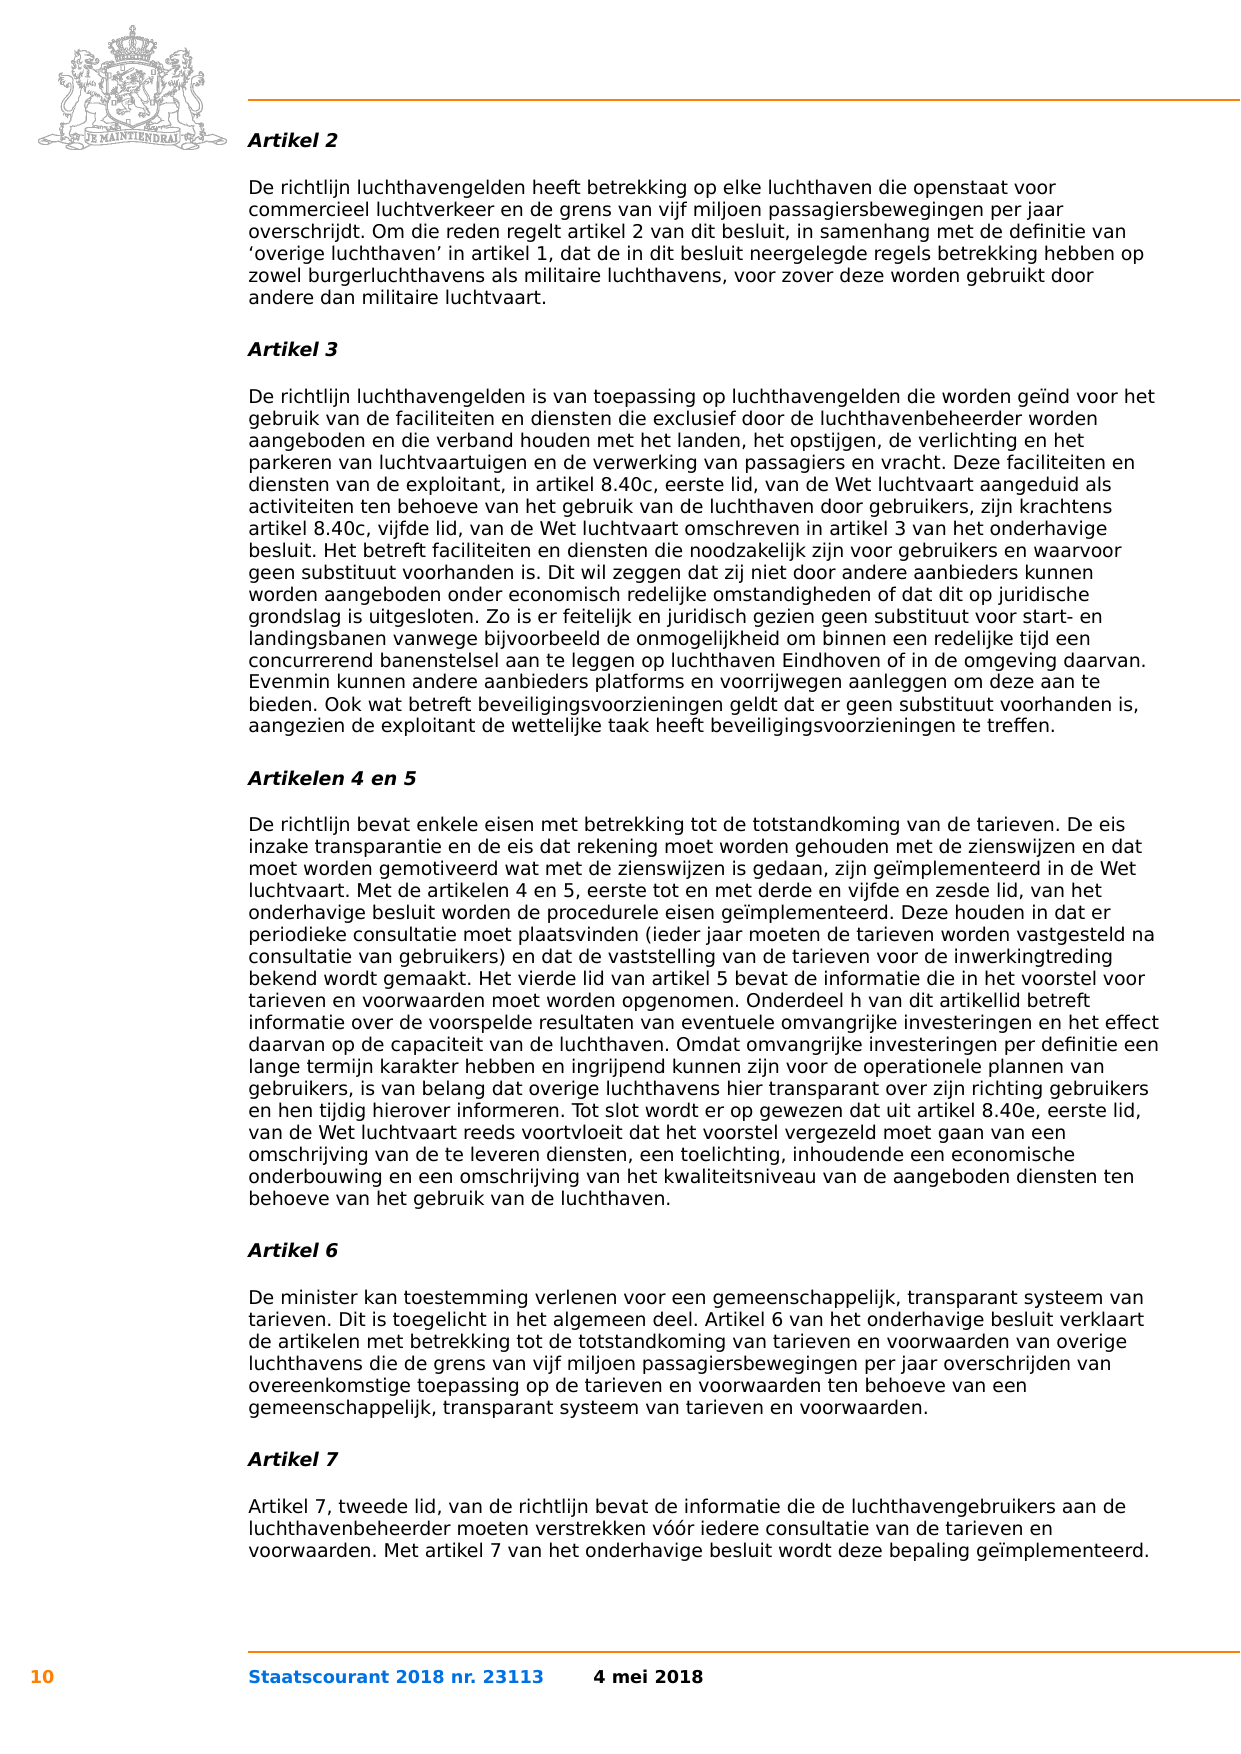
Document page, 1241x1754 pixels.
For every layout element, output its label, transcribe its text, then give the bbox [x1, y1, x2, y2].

subtitle Artikel 6 [248, 1240, 1163, 1262]
subtitle Artikel 7 [248, 1449, 1163, 1471]
picture [38, 25, 227, 150]
subtitle Artikelen 4 en 5 [248, 767, 1163, 789]
text De richtlijn bevat enkele eisen met betrekking tot de totstandkoming van de tarieven. De eis inzake transparantie en de eis dat rekening moet worden gehouden met de zienswijzen en dat moet worden gemotiveerd wat met de zienswijzen is gedaan, zijn geïmplementeerd in de Wet luchtvaart. Met de artikelen 4 en 5, eerste tot en met derde en vijfde en zesde lid, van het onderhavige besluit worden de procedurele eisen geïmplementeerd. Deze houden in dat er periodieke consultatie moet plaatsvinden (ieder jaar moeten de tarieven worden vastgesteld na consultatie van gebruikers) en dat de vaststelling van de tarieven voor de inwerkingtreding bekend wordt gemaakt. Het vierde lid van artikel 5 bevat de informatie die in het voorstel voor tarieven en voorwaarden moet worden opgenomen. Onderdeel h van dit artikellid betreft informatie over de voorspelde resultaten van eventuele omvangrijke investeringen en het effect daarvan op de capaciteit van de luchthaven. Omdat omvangrijke investeringen per definitie een lange termijn karakter hebben en ingrijpend kunnen zijn voor de operationele plannen van gebruikers, is van belang dat overige luchthavens hier transparant over zijn richting gebruikers en hen tijdig hierover informeren. Tot slot wordt er op gewezen dat uit artikel 8.40e, eerste lid, van de Wet luchtvaart reeds voortvloeit dat het voorstel vergezeld moet gaan van een omschrijving van de te leveren diensten, een toelichting, inhoudende een economische onderbouwing en een omschrijving van het kwaliteitsniveau van de aangeboden diensten ten behoeve van het gebruik van de luchthaven. [248, 814, 1163, 1210]
subtitle Artikel 2 [248, 130, 1163, 152]
text De richtlijn luchthavengelden is van toepassing op luchthavengelden die worden geïnd voor het gebruik van de faciliteiten en diensten die exclusief door de luchthavenbeheerder worden aangeboden en die verband houden met het landen, het opstijgen, de verlichting en het parkeren van luchtvaartuigen en de verwerking van passagiers en vracht. Deze faciliteiten en diensten van de exploitant, in artikel 8.40c, eerste lid, van de Wet luchtvaart aangeduid als activiteiten ten behoeve van het gebruik van de luchthaven door gebruikers, zijn krachtens artikel 8.40c, vijfde lid, van de Wet luchtvaart omschreven in artikel 3 van het onderhavige besluit. Het betreft faciliteiten en diensten die noodzakelijk zijn voor gebruikers en waarvoor geen substituut voorhanden is. Dit wil zeggen dat zij niet door andere aanbieders kunnen worden aangeboden onder economisch redelijke omstandigheden of dat dit op juridische grondslag is uitgesloten. Zo is er feitelijk en juridisch gezien geen substituut voor start- en landingsbanen vanwege bijvoorbeeld de onmogelijkheid om binnen een redelijke tijd een concurrerend banenstelsel aan te leggen op luchthaven Eindhoven of in de omgeving daarvan. Evenmin kunnen andere aanbieders platforms en voorrijwegen aanleggen om deze aan te bieden. Ook wat betreft beveiligingsvoorzieningen geldt dat er geen substituut voorhanden is, aangezien de exploitant de wettelijke taak heeft beveiligingsvoorzieningen te treffen. [248, 386, 1163, 737]
text De minister kan toestemming verlenen voor een gemeenschappelijk, transparant systeem van tarieven. Dit is toegelicht in het algemeen deel. Artikel 6 van het onderhavige besluit verklaart de artikelen met betrekking tot de totstandkoming van tarieven en voorwaarden van overige luchthavens die de grens van vijf miljoen passagiersbewegingen per jaar overschrijden van overeenkomstige toepassing op de tarieven en voorwaarden ten behoeve van een gemeenschappelijk, transparant systeem van tarieven en voorwaarden. [248, 1287, 1163, 1419]
subtitle Artikel 3 [248, 339, 1163, 361]
text Artikel 7, tweede lid, van de richtlijn bevat de informatie die de luchthavengebruikers aan de luchthavenbeheerder moeten verstrekken vóór iedere consultatie van de tarieven en voorwaarden. Met artikel 7 van het onderhavige besluit wordt deze bepaling geïmplementeerd. [248, 1496, 1163, 1562]
text De richtlijn luchthavengelden heeft betrekking op elke luchthaven die openstaat voor commercieel luchtverkeer en de grens van vijf miljoen passagiersbewegingen per jaar overschrijdt. Om die reden regelt artikel 2 van dit besluit, in samenhang met de definitie van ‘overige luchthaven’ in artikel 1, dat de in dit besluit neergelegde regels betrekking hebben op zowel burgerluchthavens als militaire luchthavens, voor zover deze worden gebruikt door andere dan militaire luchtvaart. [248, 177, 1163, 309]
